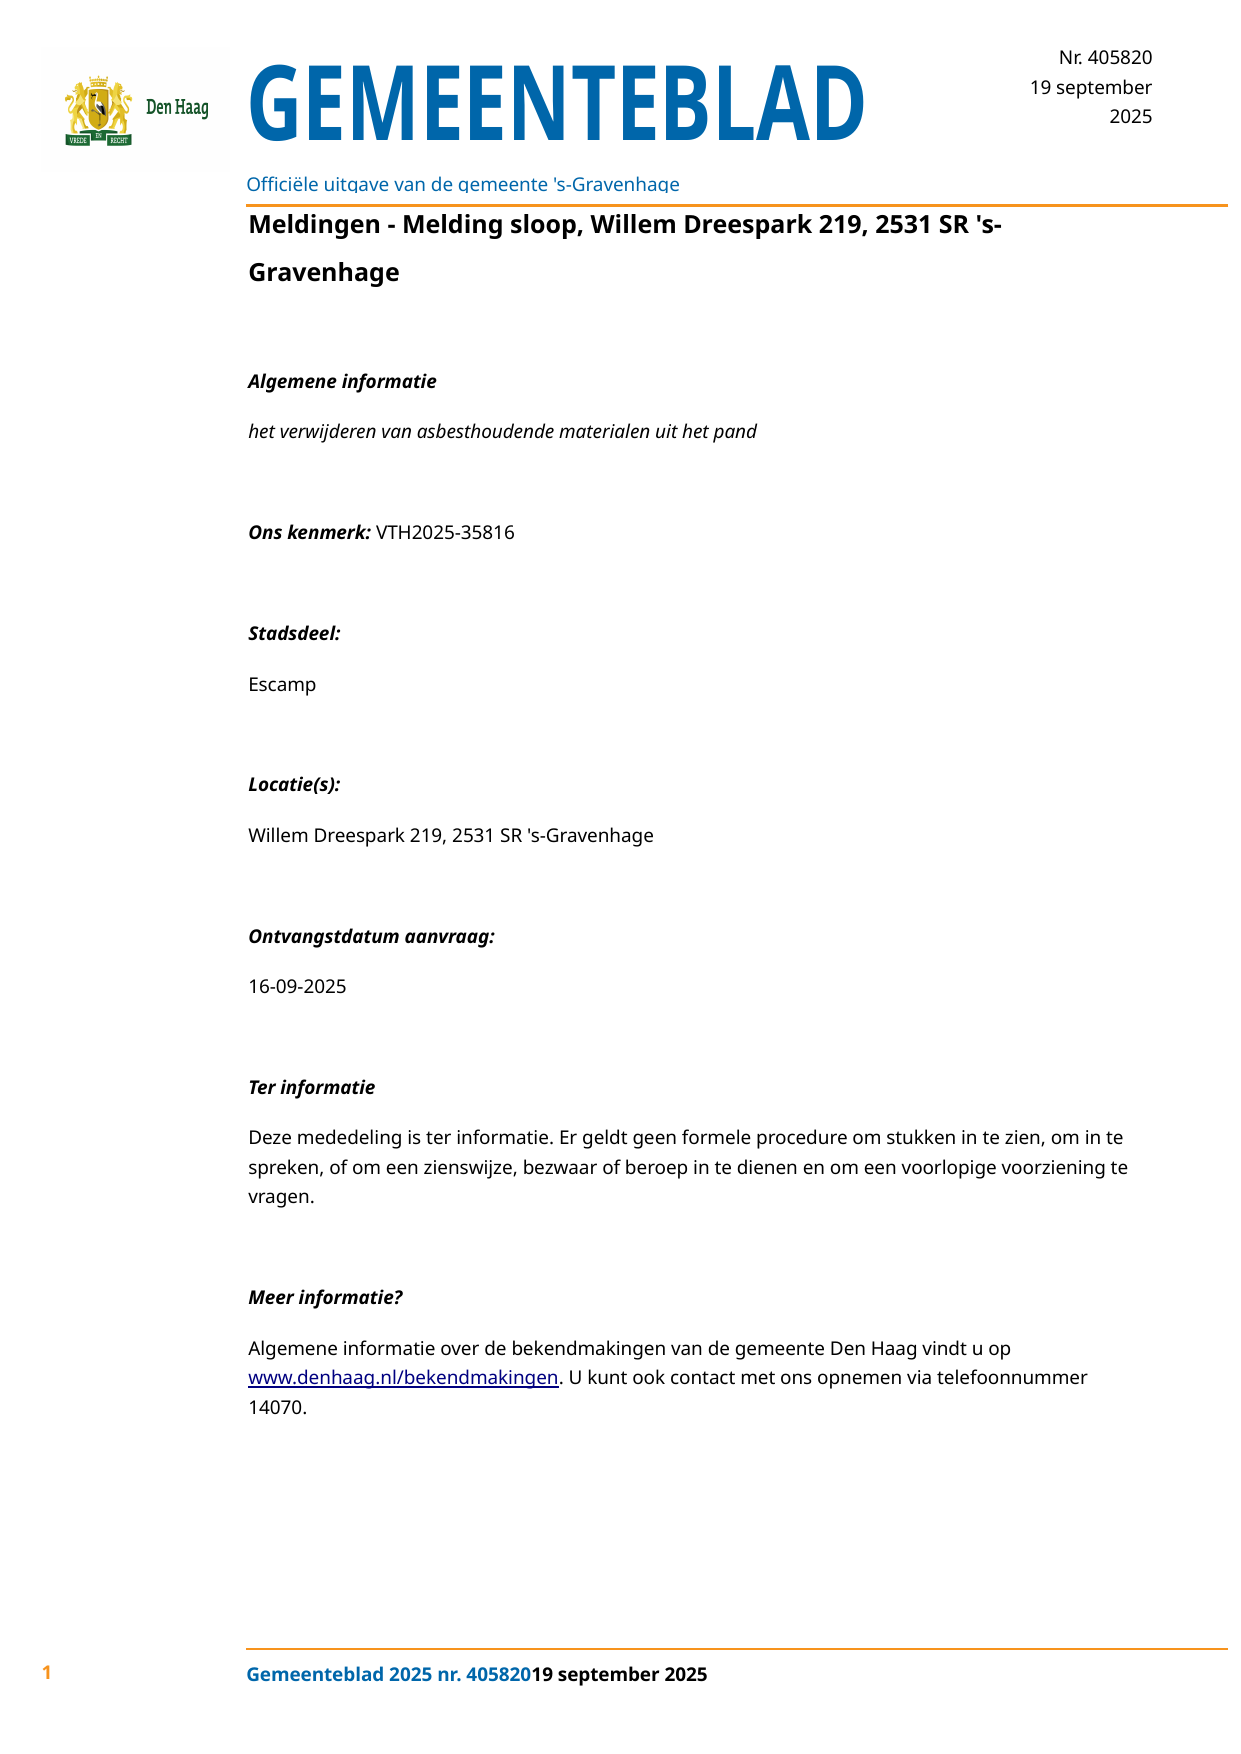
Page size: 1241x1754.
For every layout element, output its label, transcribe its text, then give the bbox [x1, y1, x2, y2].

text het verwijderen van asbesthoudende materialen uit het pand [248, 419, 1152, 444]
text Escamp [248, 671, 1152, 697]
text Ter informatie [248, 1074, 1152, 1100]
text Ons kenmerk: VTH2025-35816 [248, 519, 1152, 545]
text Algemene informatie over de bekendmakingen van de gemeente Den Haag vindt u op www.denhaag.nl/bekendmakingen. U kunt ook contact met ons opnemen via telefoonnummer 14070. [248, 1335, 1152, 1420]
picture [41, 47, 231, 172]
text Algemene informatie [248, 368, 1152, 394]
text Meer informatie? [248, 1284, 1152, 1310]
text Stadsdeel: [248, 620, 1152, 646]
text 16-09-2025 [248, 973, 1152, 999]
text Deze mededeling is ter informatie. Er geldt geen formele procedure om stukken in te zien, om in te spreken, of om een zienswijze, bezwaar of beroep in te dienen en om een voorlopige voorziening te vragen. [248, 1124, 1152, 1209]
text Ontvangstdatum aanvraag: [248, 923, 1152, 949]
text Willem Dreespark 219, 2531 SR 's-Gravenhage [248, 822, 1152, 848]
text Locatie(s): [248, 772, 1152, 797]
text Meldingen - Melding sloop, Willem Dreespark 219, 2531 SR 's-Gravenhage [248, 207, 1152, 288]
